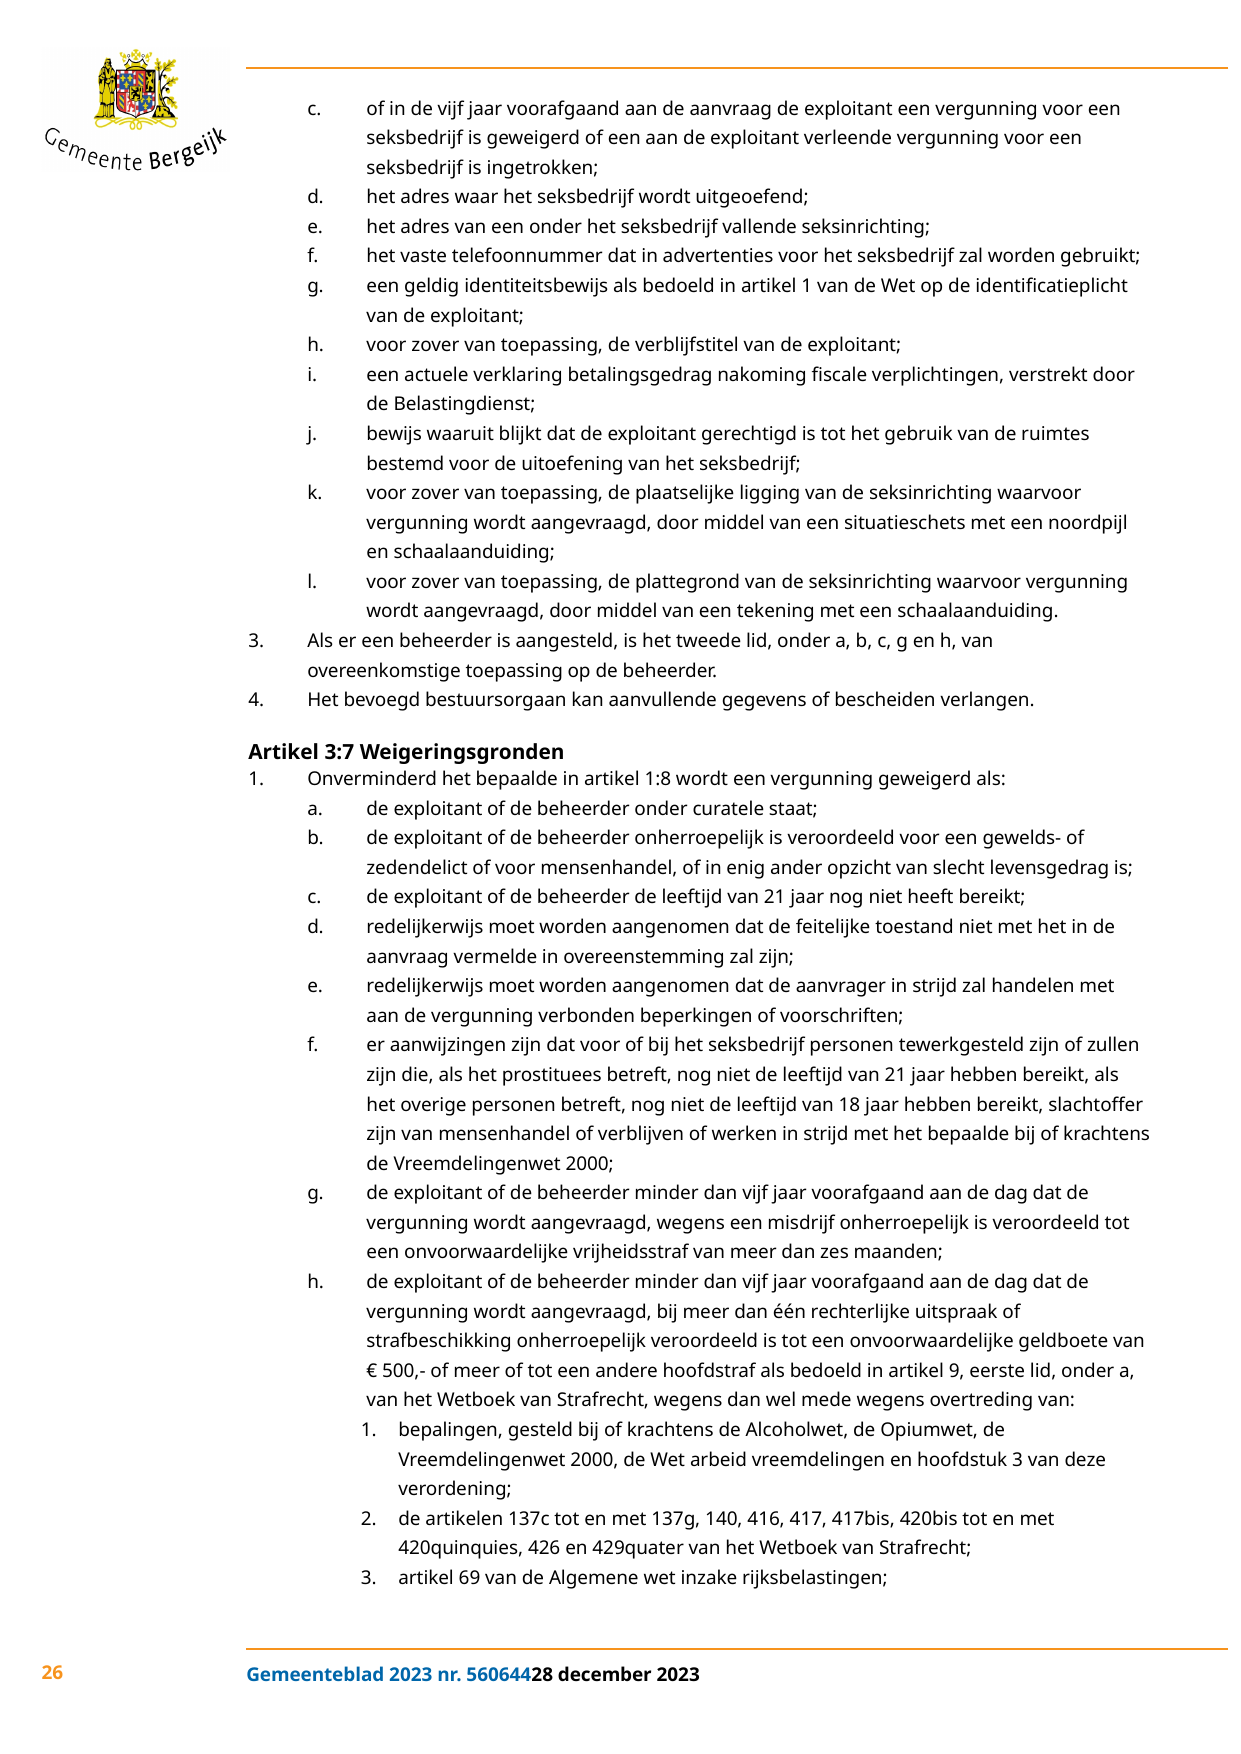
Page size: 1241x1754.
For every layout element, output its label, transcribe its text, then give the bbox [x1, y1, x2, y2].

list een actuele verklaring betalingsgedrag nakoming fiscale verplichtingen, verstrekt door de Belastingdienst; [307, 361, 1152, 416]
list voor zover van toepassing, de plattegrond van de seksinrichting waarvoor vergunning wordt aangevraagd, door middel van een tekening met een schaalaanduiding. [307, 568, 1152, 623]
list de exploitant of de beheerder de leeftijd van 21 jaar nog niet heeft bereikt; [307, 884, 1152, 909]
list de exploitant of de beheerder onder curatele staat; [307, 795, 1152, 821]
list redelijkerwijs moet worden aangenomen dat de feitelijke toestand niet met het in de aanvraag vermelde in overeenstemming zal zijn; [307, 913, 1152, 968]
list het adres waar het seksbedrijf wordt uitgeoefend; [307, 183, 1152, 209]
list de artikelen 137c tot en met 137g, 140, 416, 417, 417bis, 420bis tot en met 420quinquies, 426 en 429quater van het Wetboek van Strafrecht; [361, 1505, 1152, 1560]
list Als er een beheerder is aangesteld, is het tweede lid, onder a, b, c, g en h, van overeenkomstige toepassing op de beheerder. [248, 627, 1152, 683]
picture [41, 47, 231, 172]
list de exploitant of de beheerder minder dan vijf jaar voorafgaand aan de dag dat de vergunning wordt aangevraagd, bij meer dan één rechterlijke uitspraak of strafbeschikking onherroepelijk veroordeeld is tot een onvoorwaardelijke geldboete van € 500,- of meer of tot een andere hoofdstraf als bedoeld in artikel 9, eerste lid, onder a, van het Wetboek van Strafrecht, wegens dan wel mede wegens overtreding van: [307, 1268, 1152, 1412]
list bepalingen, gesteld bij of krachtens de Alcoholwet, de Opiumwet, de Vreemdelingenwet 2000, de Wet arbeid vreemdelingen en hoofdstuk 3 van deze verordening; [361, 1416, 1152, 1501]
text Artikel 3:7 Weigeringsgronden [248, 737, 1152, 765]
list voor zover van toepassing, de plaatselijke ligging van de seksinrichting waarvoor vergunning wordt aangevraagd, door middel van een situatieschets met een noordpijl en schaalaanduiding; [307, 479, 1152, 564]
list bewijs waaruit blijkt dat de exploitant gerechtigd is tot het gebruik van de ruimtes bestemd voor de uitoefening van het seksbedrijf; [307, 420, 1152, 476]
list een geldig identiteitsbewijs als bedoeld in artikel 1 van de Wet op de identificatieplicht van de exploitant; [307, 272, 1152, 328]
list het vaste telefoonnummer dat in advertenties voor het seksbedrijf zal worden gebruikt; [307, 243, 1152, 268]
list redelijkerwijs moet worden aangenomen dat de aanvrager in strijd zal handelen met aan de vergunning verbonden beperkingen of voorschriften; [307, 972, 1152, 1028]
list Onverminderd het bepaalde in artikel 1:8 wordt een vergunning geweigerd als: [248, 765, 1152, 791]
list de exploitant of de beheerder onherroepelijk is veroordeeld voor een gewelds- of zedendelict of voor mensenhandel, of in enig ander opzicht van slecht levensgedrag is; [307, 824, 1152, 880]
list er aanwijzingen zijn dat voor of bij het seksbedrijf personen tewerkgesteld zijn of zullen zijn die, als het prostituees betreft, nog niet de leeftijd van 21 jaar hebben bereikt, als het overige personen betreft, nog niet de leeftijd van 18 jaar hebben bereikt, slachtoffer zijn van mensenhandel of verblijven of werken in strijd met het bepaalde bij of krachtens de Vreemdelingenwet 2000; [307, 1032, 1152, 1176]
list of in de vijf jaar voorafgaand aan de aanvraag de exploitant een vergunning voor een seksbedrijf is geweigerd of een aan de exploitant verleende vergunning voor een seksbedrijf is ingetrokken; [307, 95, 1152, 180]
list de exploitant of de beheerder minder dan vijf jaar voorafgaand aan de dag dat de vergunning wordt aangevraagd, wegens een misdrijf onherroepelijk is veroordeeld tot een onvoorwaardelijke vrijheidsstraf van meer dan zes maanden; [307, 1179, 1152, 1264]
list Het bevoegd bestuursorgaan kan aanvullende gegevens of bescheiden verlangen. [248, 686, 1152, 712]
list artikel 69 van de Algemene wet inzake rijksbelastingen; [361, 1564, 1152, 1590]
list het adres van een onder het seksbedrijf vallende seksinrichting; [307, 213, 1152, 239]
list voor zover van toepassing, de verblijfstitel van de exploitant; [307, 331, 1152, 357]
